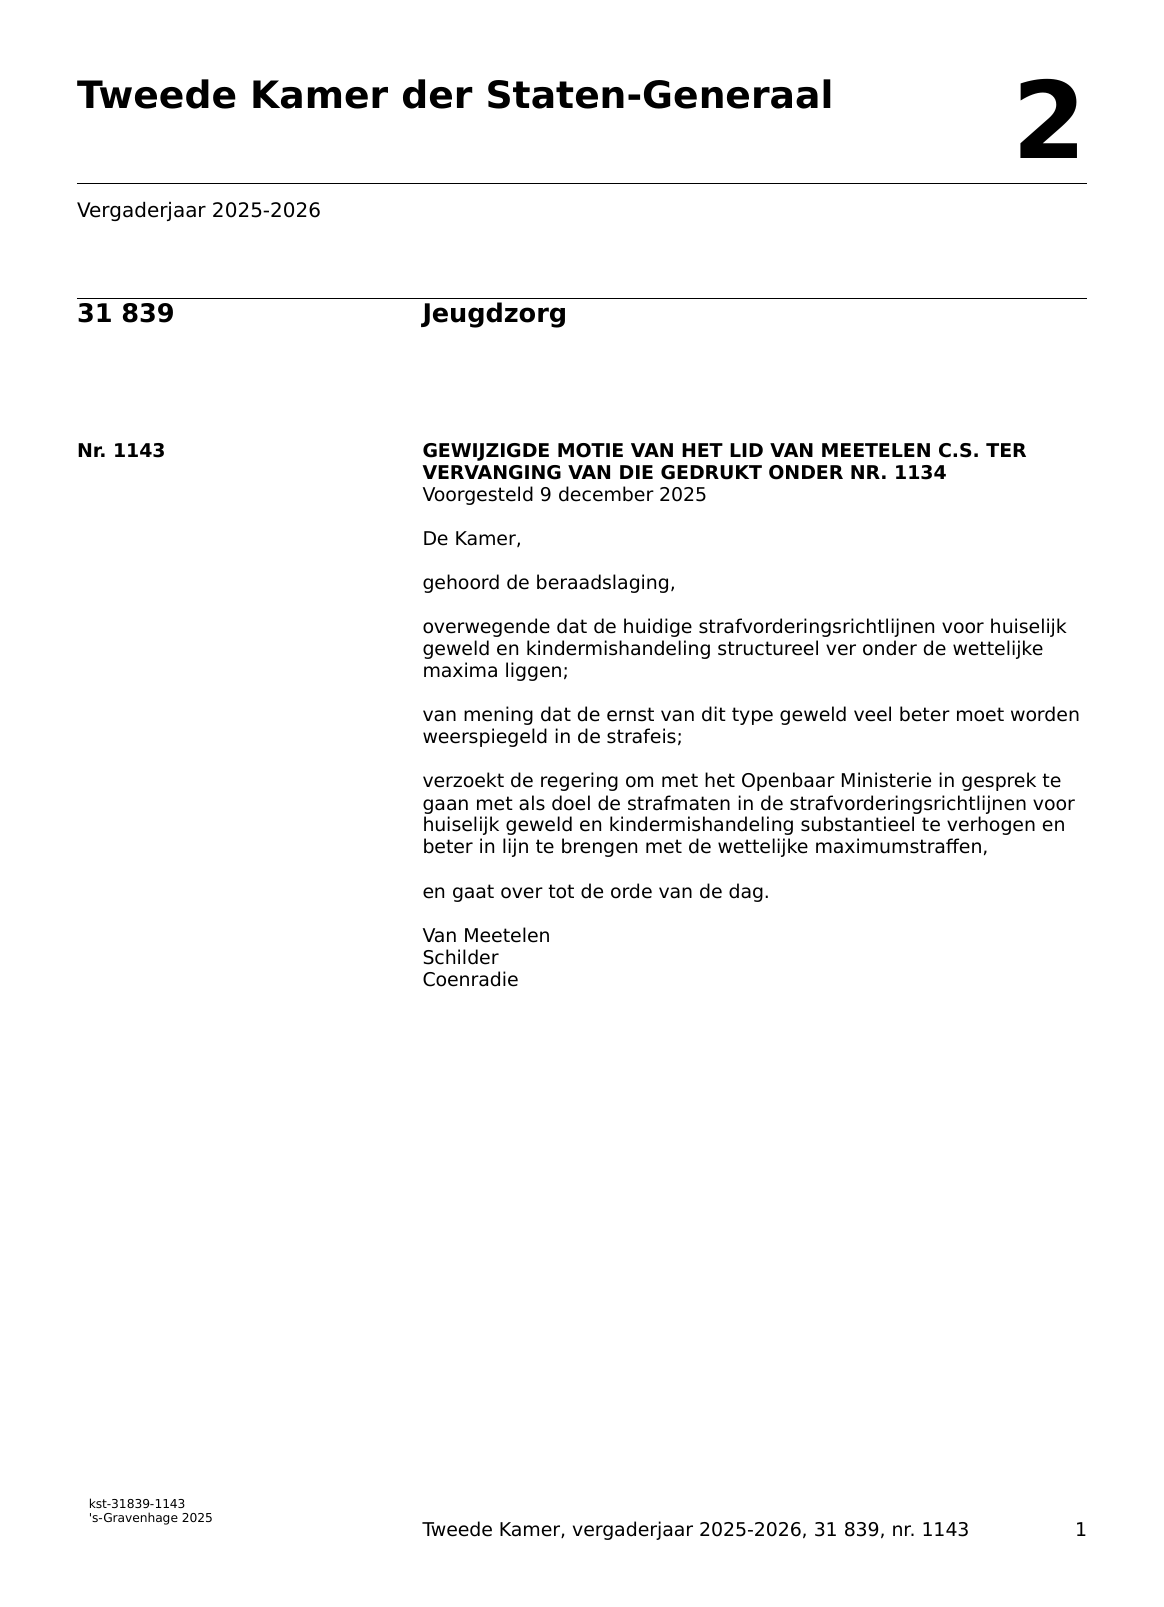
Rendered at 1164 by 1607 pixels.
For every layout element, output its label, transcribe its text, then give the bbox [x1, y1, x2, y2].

text Coenradie [422, 969, 1087, 991]
table_header Tweede Kamer der Staten-Generaal [77, 59, 886, 183]
text Schilder [422, 947, 1087, 969]
text gehoord de beraadslaging, [422, 572, 1087, 594]
text 's-Gravenhage 2025 [88, 1511, 323, 1525]
text De Kamer, [422, 528, 1087, 550]
text en gaat over tot de orde van de dag. [422, 881, 1087, 902]
text overwegende dat de huidige strafvorderingsrichtlijnen voor huiselijk geweld en kindermishandeling structureel ver onder de wettelijke maxima liggen; [422, 616, 1087, 682]
text Van Meetelen [422, 925, 1087, 947]
subtitle Nr. 1143 GEWIJZIGDE MOTIE VAN HET LID VAN MEETELEN C.S. TER VERVANGING VAN DIE GEDRUKT ONDER NR. 1134 [77, 440, 1087, 484]
table_header 2 [886, 59, 1087, 183]
text van mening dat de ernst van dit type geweld veel beter moet worden weerspiegeld in de strafeis; [422, 704, 1087, 748]
subtitle 31 839 Jeugdzorg [77, 299, 1087, 329]
text Voorgesteld 9 december 2025 [422, 484, 1087, 506]
table_cell Vergaderjaar 2025-2026 [77, 184, 1087, 298]
text kst-31839-1143 [88, 1497, 323, 1511]
text verzoekt de regering om met het Openbaar Ministerie in gesprek te gaan met als doel de strafmaten in de strafvorderingsrichtlijnen voor huiselijk geweld en kindermishandeling substantieel te verhogen en beter in lijn te brengen met de wettelijke maximumstraffen, [422, 770, 1087, 858]
